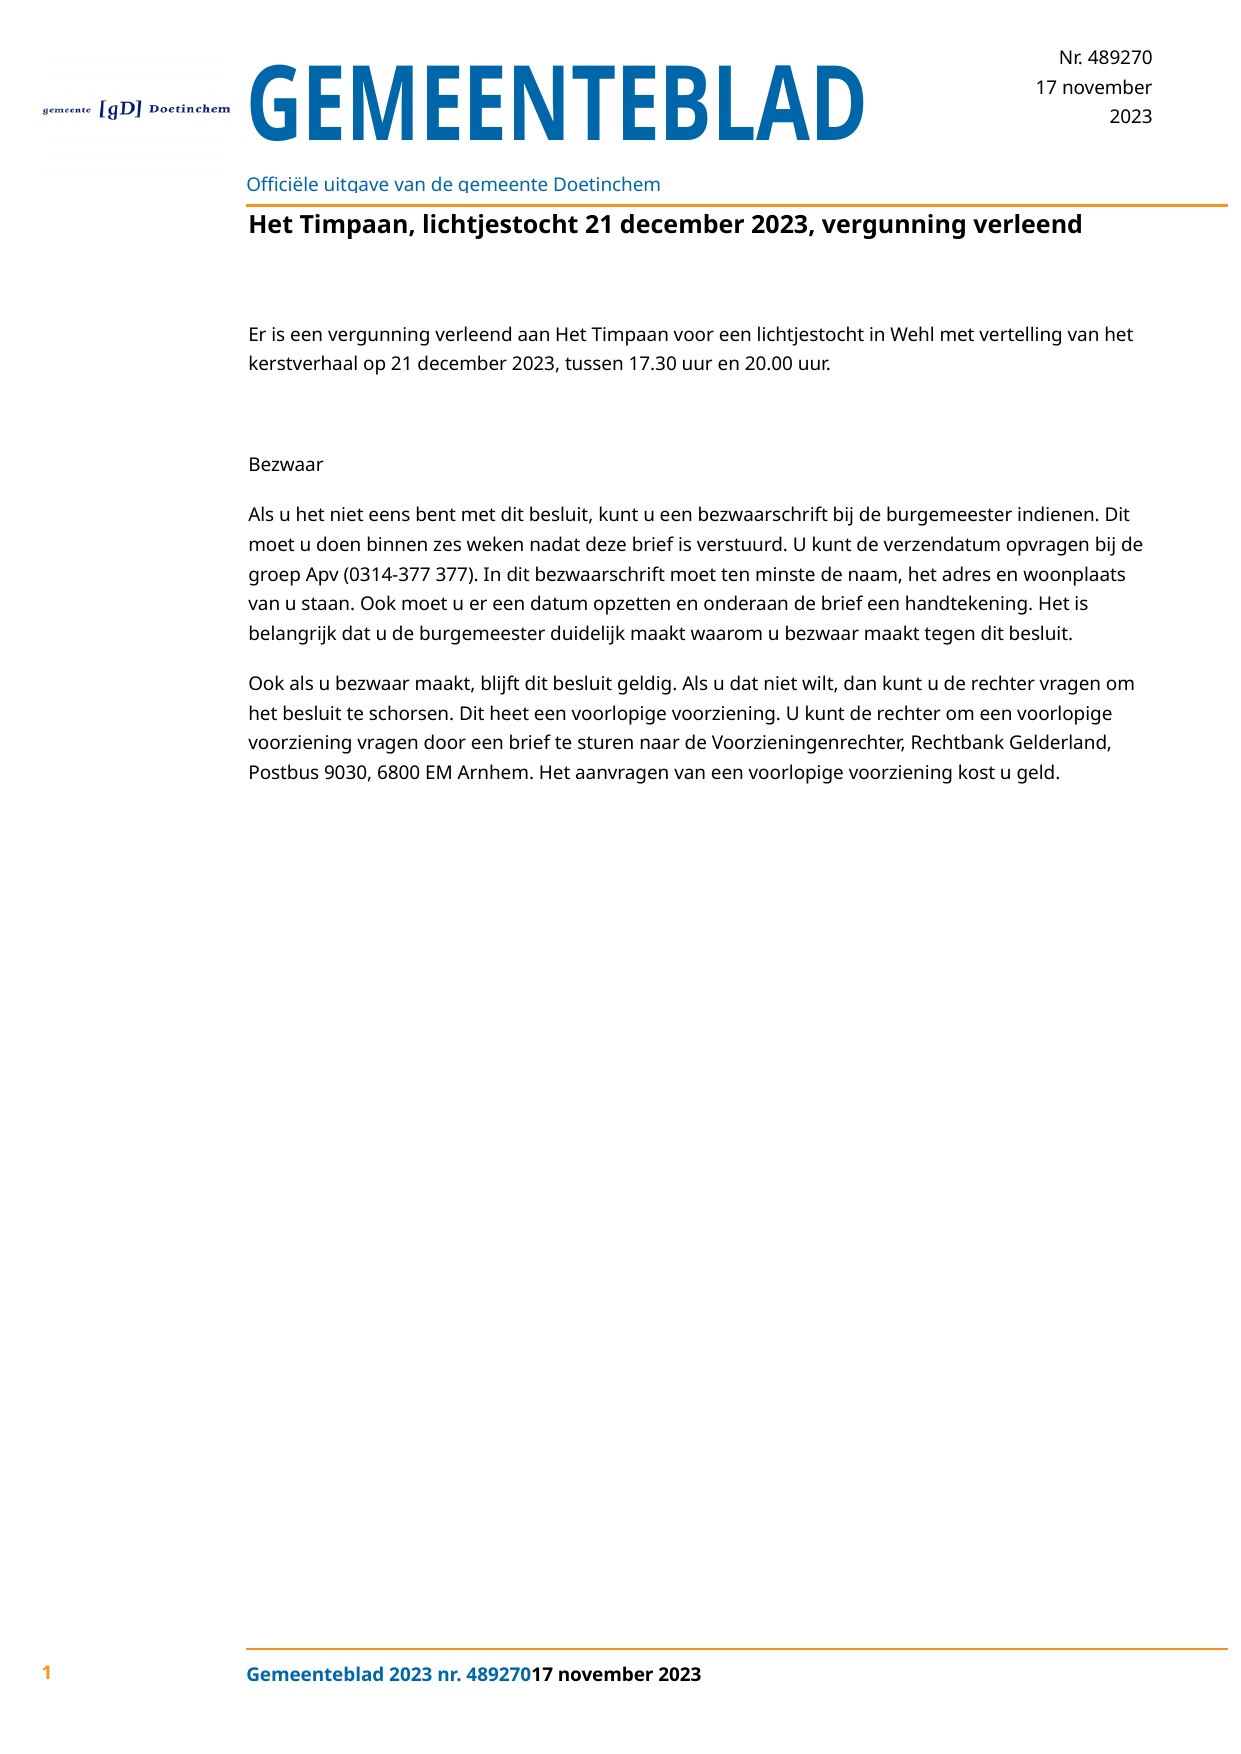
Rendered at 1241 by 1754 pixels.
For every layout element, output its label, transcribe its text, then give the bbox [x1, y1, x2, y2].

text Het Timpaan, lichtjestocht 21 december 2023, vergunning verleend [248, 207, 1152, 241]
text Er is een vergunning verleend aan Het Timpaan voor een lichtjestocht in Wehl met vertelling van het kerstverhaal op 21 december 2023, tussen 17.30 uur en 20.00 uur. [248, 321, 1152, 376]
text Bezwaar [248, 451, 1152, 477]
text Ook als u bezwaar maakt, blijft dit besluit geldig. Als u dat niet wilt, dan kunt u de rechter vragen om het besluit te schorsen. Dit heet een voorlopige voorziening. U kunt de rechter om een voorlopige voorziening vragen door een brief te sturen naar de Voorzieningenrechter, Rechtbank Gelderland, Postbus 9030, 6800 EM Arnhem. Het aanvragen van een voorlopige voorziening kost u geld. [248, 670, 1152, 785]
text Als u het niet eens bent met dit besluit, kunt u een bezwaarschrift bij de burgemeester indienen. Dit moet u doen binnen zes weken nadat deze brief is verstuurd. U kunt de verzendatum opvragen bij de groep Apv (0314-377 377). In dit bezwaarschrift moet ten minste de naam, het adres en woonplaats van u staan. Ook moet u er een datum opzetten en onderaan de brief een handtekening. Het is belangrijk dat u de burgemeester duidelijk maakt waarom u bezwaar maakt tegen dit besluit. [248, 502, 1152, 646]
picture [41, 47, 231, 172]
